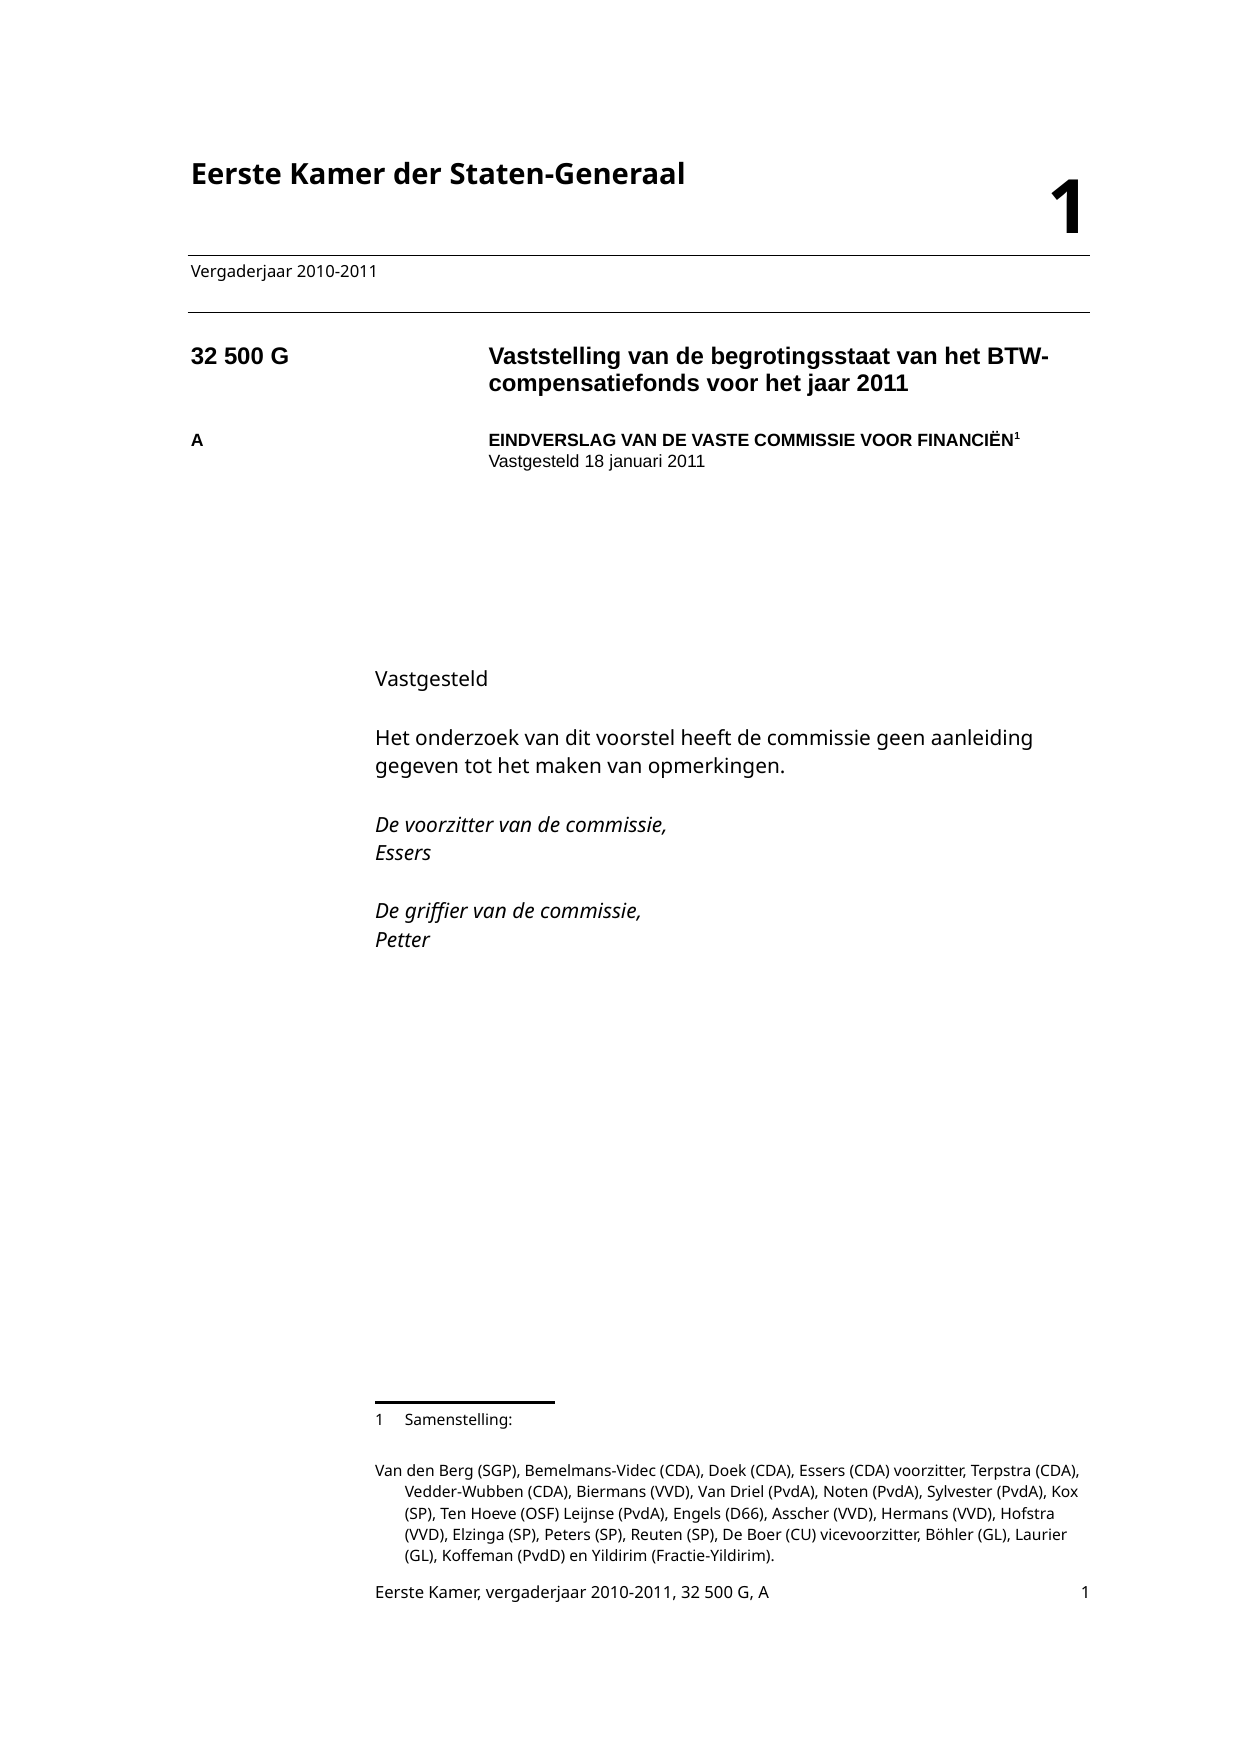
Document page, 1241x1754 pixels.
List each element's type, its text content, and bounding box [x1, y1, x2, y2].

table_cell A [188, 427, 485, 546]
table_header Eerste Kamer der Staten-Generaal [188, 150, 909, 255]
table_header 1 [910, 150, 1090, 255]
text Petter [375, 925, 1090, 953]
table_cell EINDVERSLAG VAN DE VASTE COMMISSIE VOOR FINANCIËN Vastgesteld 18 januari 2011 [485, 427, 1090, 546]
table_cell [485, 313, 1090, 339]
text De griffier van de commissie, [375, 897, 1090, 925]
text Het onderzoek van dit voorstel heeft de commissie geen aanleiding gegeven tot het maken van opmerkingen. [375, 723, 1090, 780]
text Essers [375, 838, 1090, 867]
table_cell 32 500 G [188, 339, 485, 427]
text Vastgesteld [375, 664, 1090, 693]
table_cell Vaststelling van de begrotingsstaat van het BTW-compensatiefonds voor het jaar 2011 [485, 339, 1090, 427]
table_cell [188, 313, 485, 339]
text De voorzitter van de commissie, [375, 810, 1090, 838]
table_cell [485, 256, 1090, 312]
table_cell Vergaderjaar 2010-2011 [188, 256, 485, 312]
